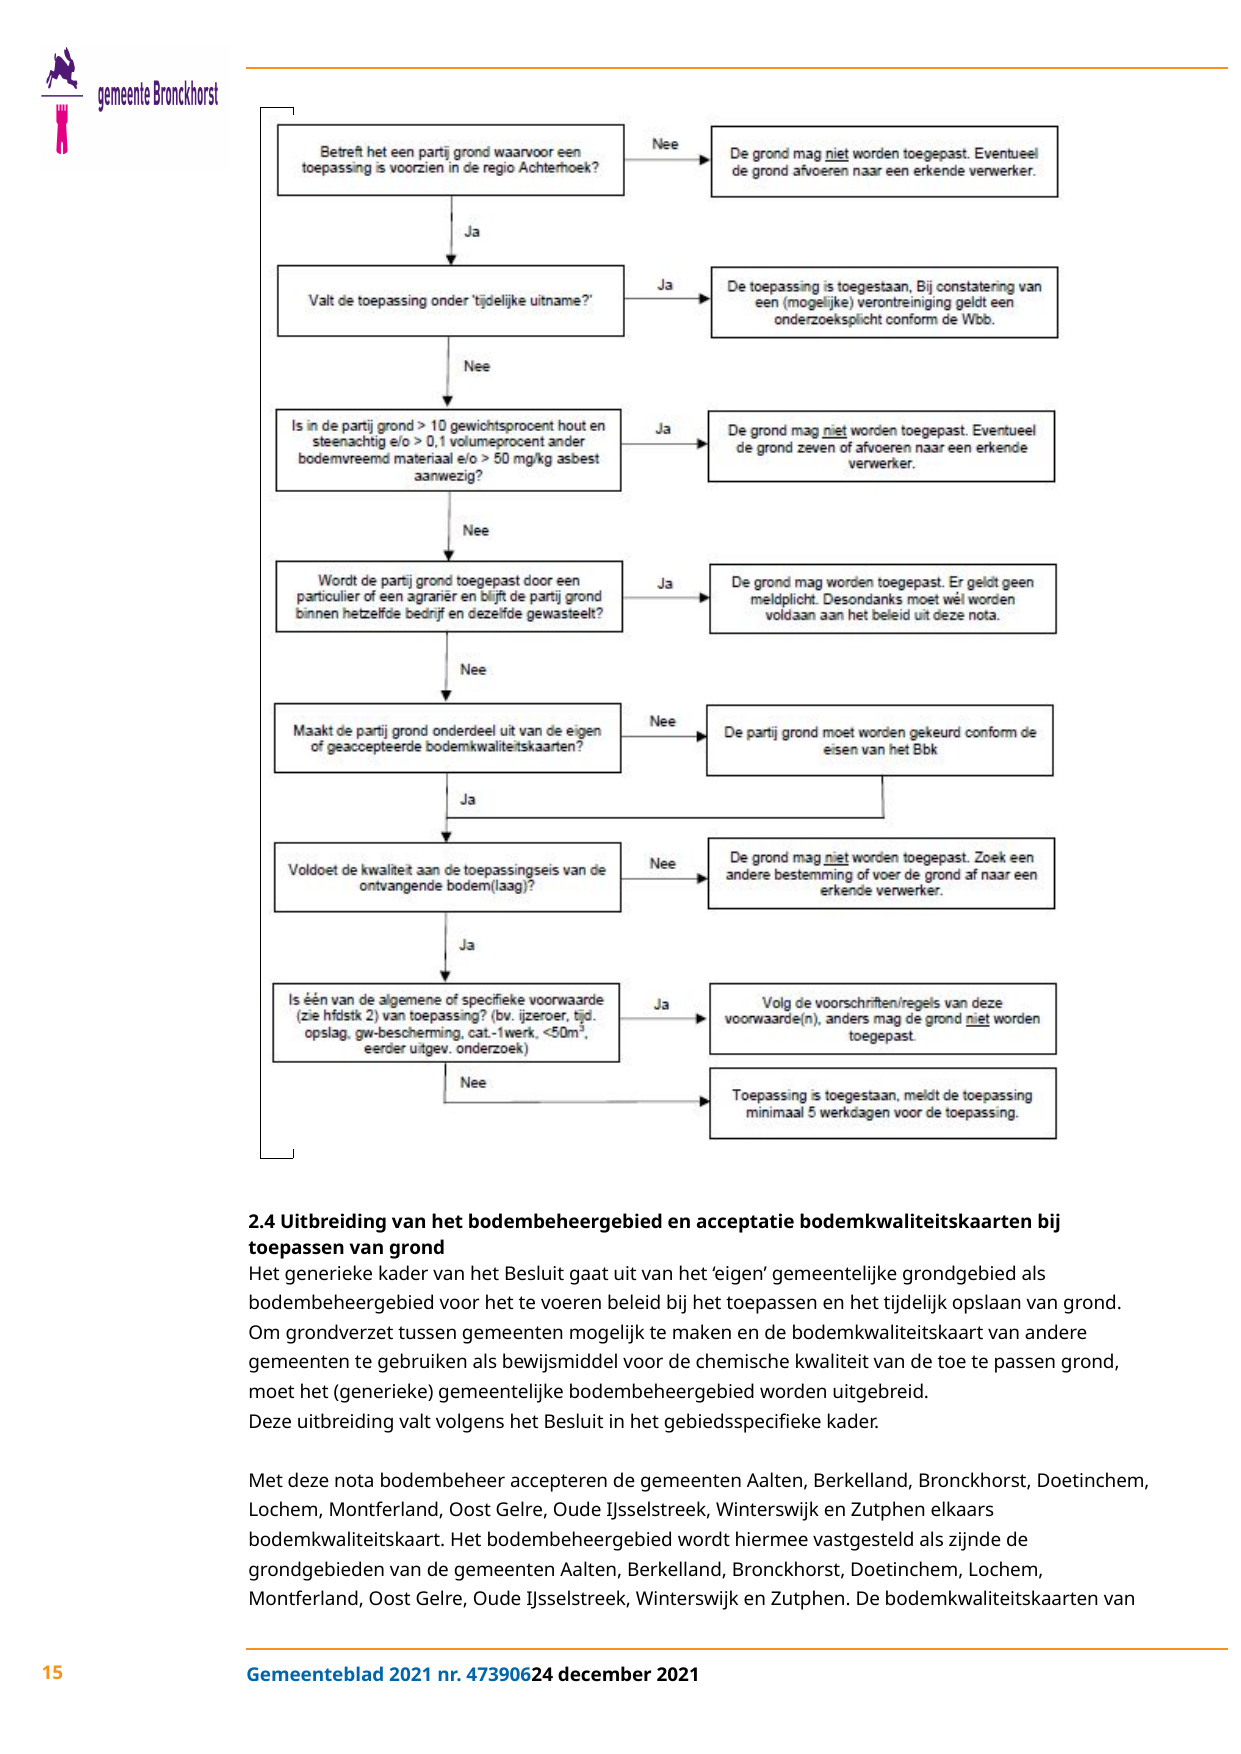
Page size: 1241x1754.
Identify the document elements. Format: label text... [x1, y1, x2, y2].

picture [268, 115, 1065, 1149]
text Met deze nota bodembeheer accepteren de gemeenten Aalten, Berkelland, Bronckhorst, Doetinchem, Lochem, Montferland, Oost Gelre, Oude IJsselstreek, Winterswijk en Zutphen elkaars bodemkwaliteitskaart. Het bodembeheergebied wordt hiermee vastgesteld als zijnde de grondgebieden van de gemeenten Aalten, Berkelland, Bronckhorst, Doetinchem, Lochem, Montferland, Oost Gelre, Oude IJsselstreek, Winterswijk en Zutphen. De bodemkwaliteitskaarten van [248, 1467, 1152, 1611]
text 2.4 Uitbreiding van het bodembeheergebied en acceptatie bodemkwaliteitskaarten bij toepassen van grond [248, 1208, 1152, 1260]
picture [41, 47, 231, 172]
text Het generieke kader van het Besluit gaat uit van het ‘eigen’ gemeentelijke grondgebied als bodembeheergebied voor het te voeren beleid bij het toepassen en het tijdelijk opslaan van grond. Om grondverzet tussen gemeenten mogelijk te maken en de bodemkwaliteitskaart van andere gemeenten te gebruiken als bewijsmiddel voor de chemische kwaliteit van de toe te passen grond, moet het (generieke) gemeentelijke bodembeheergebied worden uitgebreid. [248, 1260, 1152, 1404]
text Deze uitbreiding valt volgens het Besluit in het gebiedsspecifieke kader. [248, 1408, 1152, 1433]
